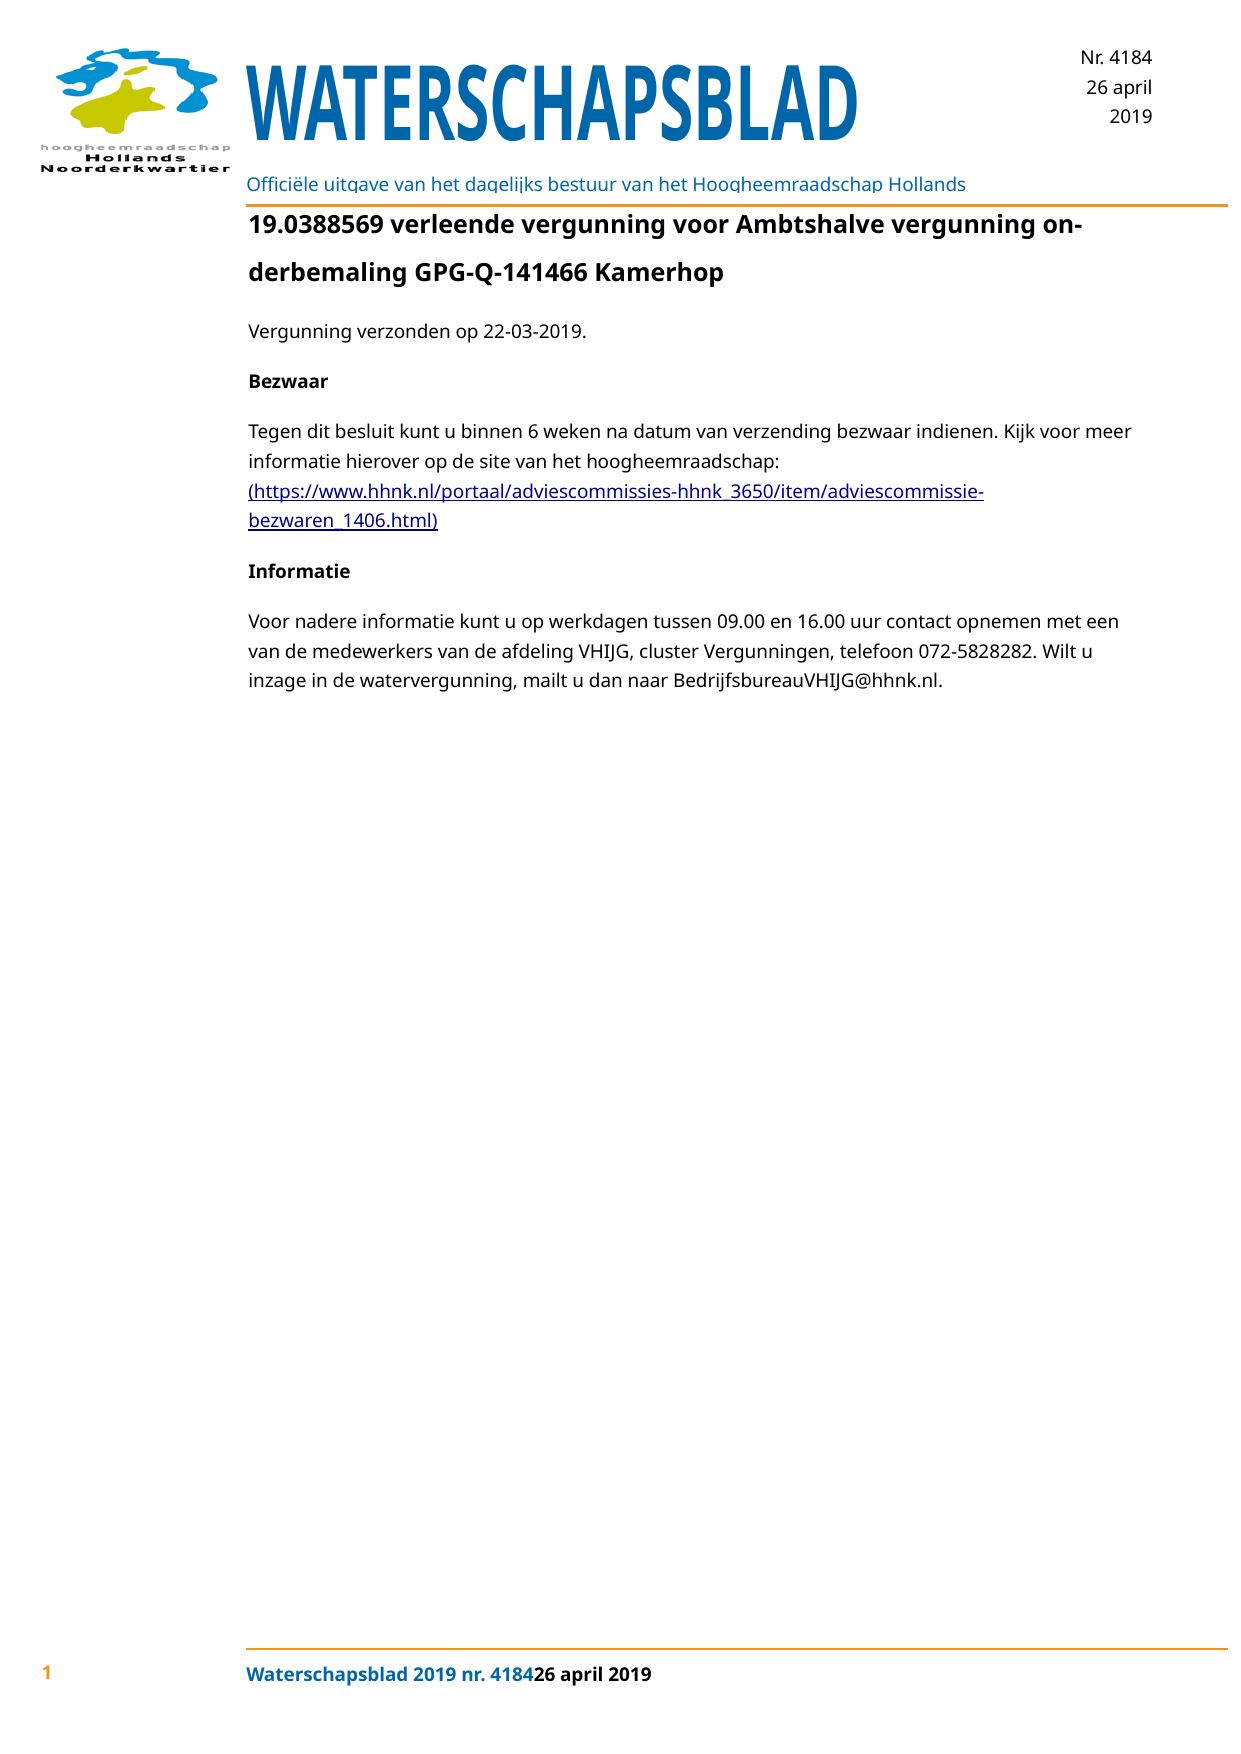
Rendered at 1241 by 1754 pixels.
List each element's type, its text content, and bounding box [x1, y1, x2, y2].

text Tegen dit besluit kunt u binnen 6 weken na datum van verzending bezwaar indienen. Kijk voor meer informatie hierover op de site van het hoogheemraadschap: (https://www.hhnk.nl/portaal/adviescommissies-hhnk_3650/item/adviescommissie-bezwaren_1406.html) [248, 419, 1152, 533]
text 19.0388569 verleende vergunning voor Ambtshalve vergunning on-derbemaling GPG-Q-141466 Kamerhop [248, 207, 1152, 288]
picture [41, 47, 231, 172]
text Vergunning verzonden op 22-03-2019. [248, 318, 1152, 344]
text Voor nadere informatie kunt u op werkdagen tussen 09.00 en 16.00 uur contact opnemen met een van de medewerkers van de afdeling VHIJG, cluster Vergunningen, telefoon 072-5828282. Wilt u inzage in de watervergunning, mailt u dan naar BedrijfsbureauVHIJG@hhnk.nl. [248, 608, 1152, 693]
text Bezwaar [248, 368, 1152, 394]
text Informatie [248, 558, 1152, 584]
